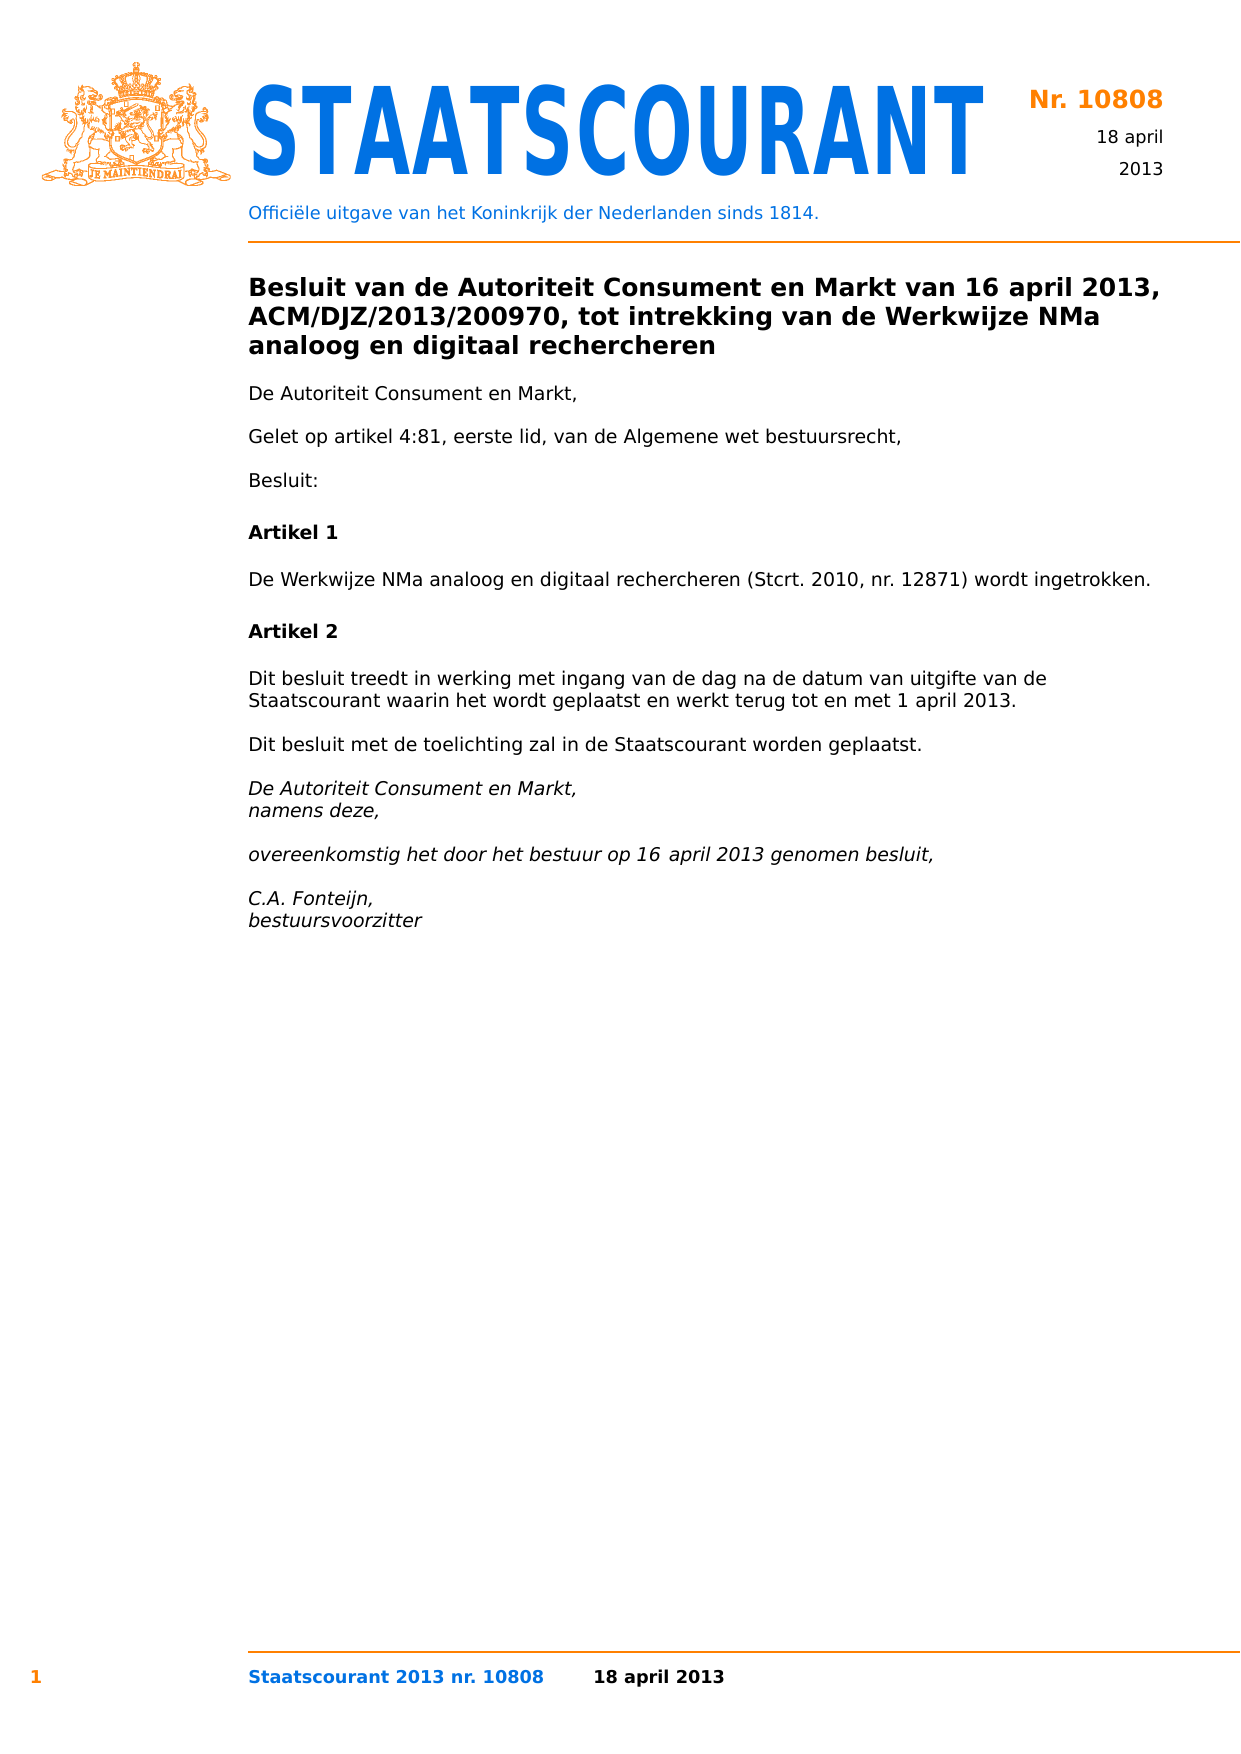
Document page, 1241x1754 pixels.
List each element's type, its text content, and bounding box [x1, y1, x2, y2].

subtitle Besluit van de Autoriteit Consument en Markt van 16 april 2013, ACM/DJZ/2013/200970, tot intrekking van de Werkwijze NMa analoog en digitaal rechercheren [248, 273, 1163, 361]
text Dit besluit treedt in werking met ingang van de dag na de datum van uitgifte van de Staatscourant waarin het wordt geplaatst en werkt terug tot en met 1 april 2013. [248, 668, 1163, 712]
table_cell 18 april [998, 121, 1240, 153]
table_cell Officiële uitgave van het Koninkrijk der Nederlanden sinds 1814. [248, 203, 1240, 241]
text Besluit: [248, 470, 1163, 492]
subtitle Artikel 1 [248, 522, 1163, 544]
table_cell 2013 [998, 153, 1240, 203]
text De Autoriteit Consument en Markt, [248, 382, 1163, 404]
text De Werkwijze NMa analoog en digitaal rechercheren (Stcrt. 2010, nr. 12871) wordt ingetrokken. [248, 569, 1163, 591]
text De Autoriteit Consument en Markt, namens deze, overeenkomstig het door het bestuur op 16 april 2013 genomen besluit, C.A. Fonteijn, bestuursvoorzitter [248, 778, 1163, 932]
picture [41, 62, 231, 186]
subtitle Artikel 2 [248, 621, 1163, 643]
text Dit besluit met de toelichting zal in de Staatscourant worden geplaatst. [248, 734, 1163, 756]
table_header STAATSCOURANT [248, 62, 998, 203]
text Gelet op artikel 4:81, eerste lid, van de Algemene wet bestuursrecht, [248, 426, 1163, 448]
table_header Nr. 10808 [998, 62, 1240, 121]
table_header [25, 62, 248, 241]
